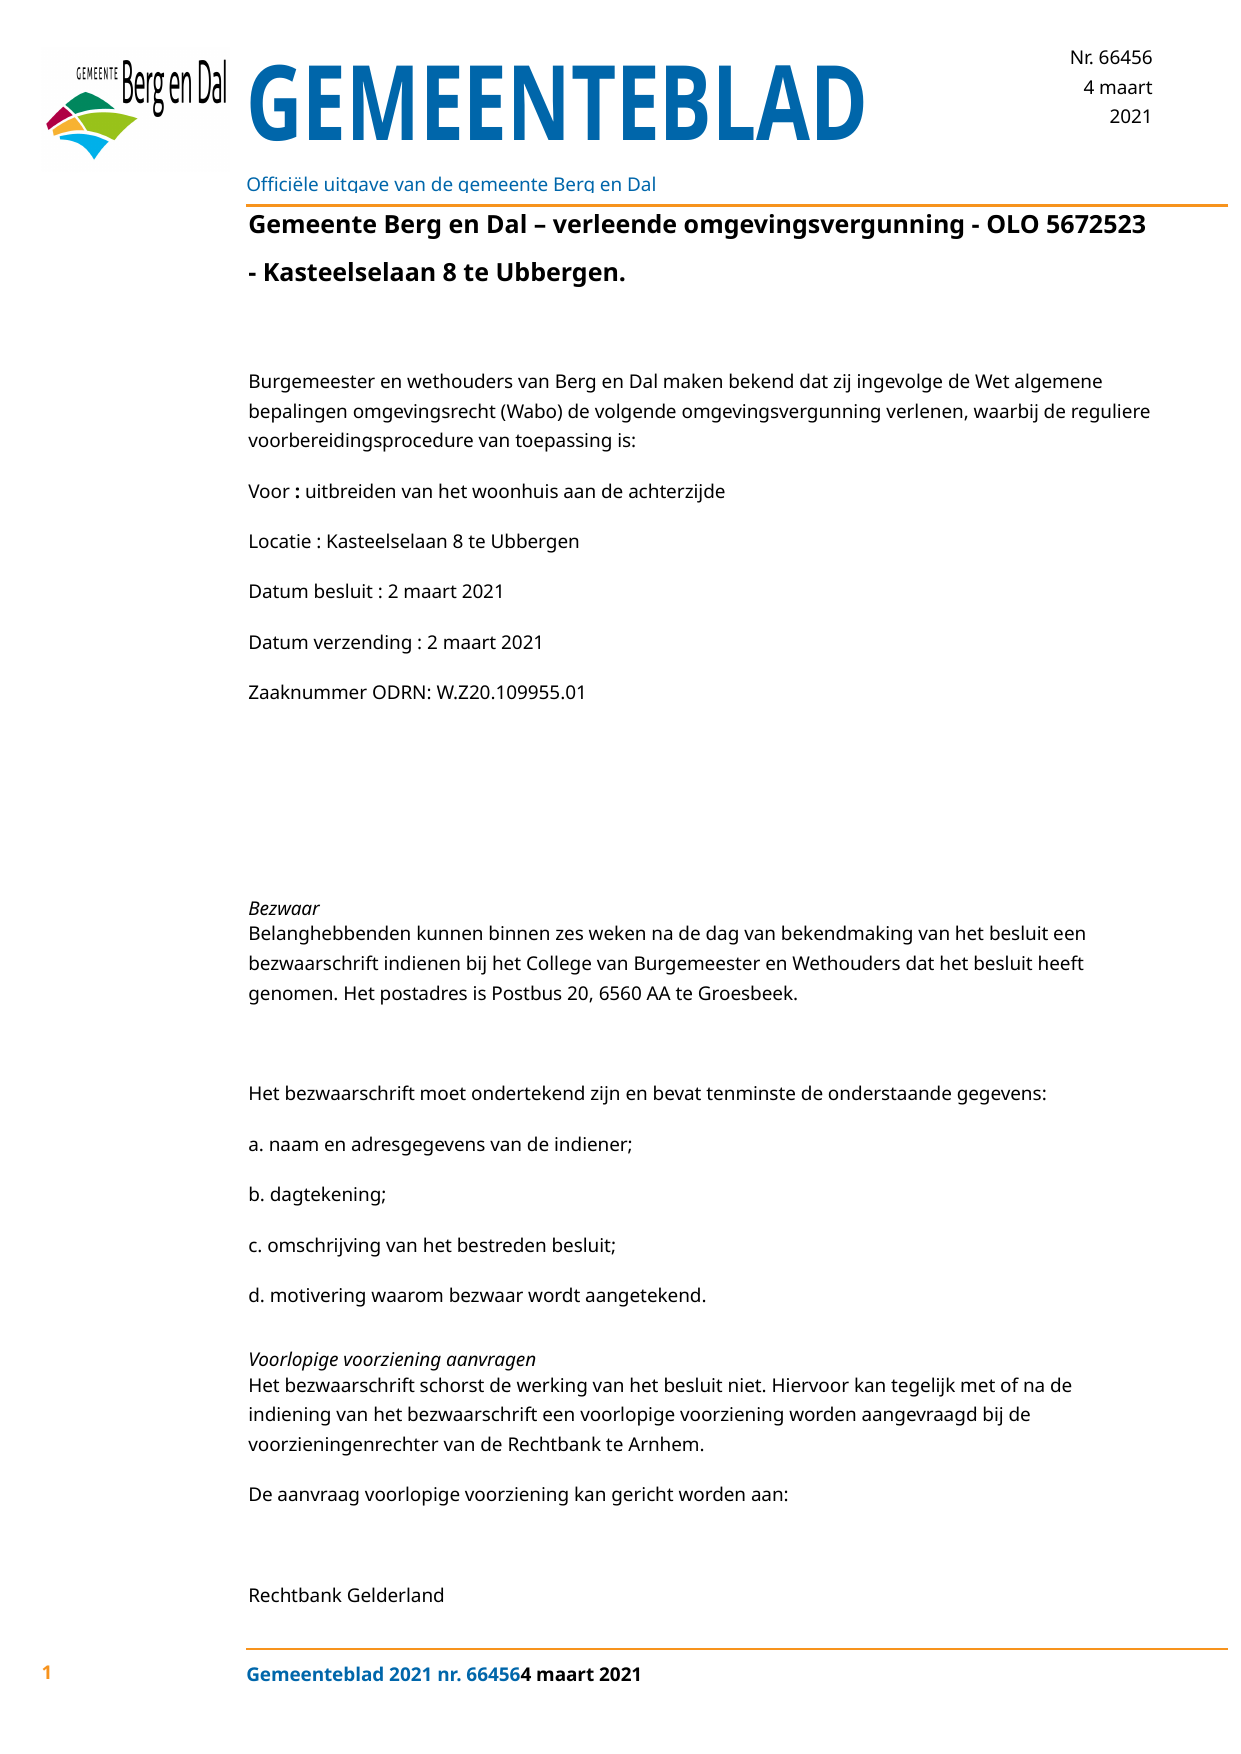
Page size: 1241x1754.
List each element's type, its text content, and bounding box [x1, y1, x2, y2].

text Gemeente Berg en Dal – verleende omgevingsvergunning - OLO 5672523 - Kasteelselaan 8 te Ubbergen. [248, 207, 1152, 288]
text d. motivering waarom bezwaar wordt aangetekend. [248, 1282, 1152, 1308]
text De aanvraag voorlopige voorziening kan gericht worden aan: [248, 1481, 1152, 1507]
text Voorlopige voorziening aanvragen [248, 1346, 1152, 1372]
text Voor : uitbreiden van het woonhuis aan de achterzijde [248, 478, 1152, 504]
text Datum verzending : 2 maart 2021 [248, 629, 1152, 655]
text Rechtbank Gelderland [248, 1582, 1152, 1608]
text c. omschrijving van het bestreden besluit; [248, 1232, 1152, 1257]
text Datum besluit : 2 maart 2021 [248, 579, 1152, 604]
text b. dagtekening; [248, 1181, 1152, 1207]
text Bezwaar [248, 895, 1152, 921]
text a. naam en adresgegevens van de indiener; [248, 1131, 1152, 1157]
text Burgemeester en wethouders van Berg en Dal maken bekend dat zij ingevolge de Wet algemene bepalingen omgevingsrecht (Wabo) de volgende omgevingsvergunning verlenen, waarbij de reguliere voorbereidingsprocedure van toepassing is: [248, 368, 1152, 453]
text Belanghebbenden kunnen binnen zes weken na de dag van bekendmaking van het besluit een bezwaarschrift indienen bij het College van Burgemeester en Wethouders dat het besluit heeft genomen. Het postadres is Postbus 20, 6560 AA te Groesbeek. [248, 921, 1152, 1005]
picture [41, 47, 231, 172]
text Het bezwaarschrift moet ondertekend zijn en bevat tenminste de onderstaande gegevens: [248, 1081, 1152, 1106]
text Het bezwaarschrift schorst de werking van het besluit niet. Hiervoor kan tegelijk met of na de indiening van het bezwaarschrift een voorlopige voorziening worden aangevraagd bij de voorzieningenrechter van de Rechtbank te Arnhem. [248, 1372, 1152, 1457]
text Zaaknummer ODRN: W.Z20.109955.01 [248, 679, 1152, 705]
text Locatie : Kasteelselaan 8 te Ubbergen [248, 528, 1152, 554]
